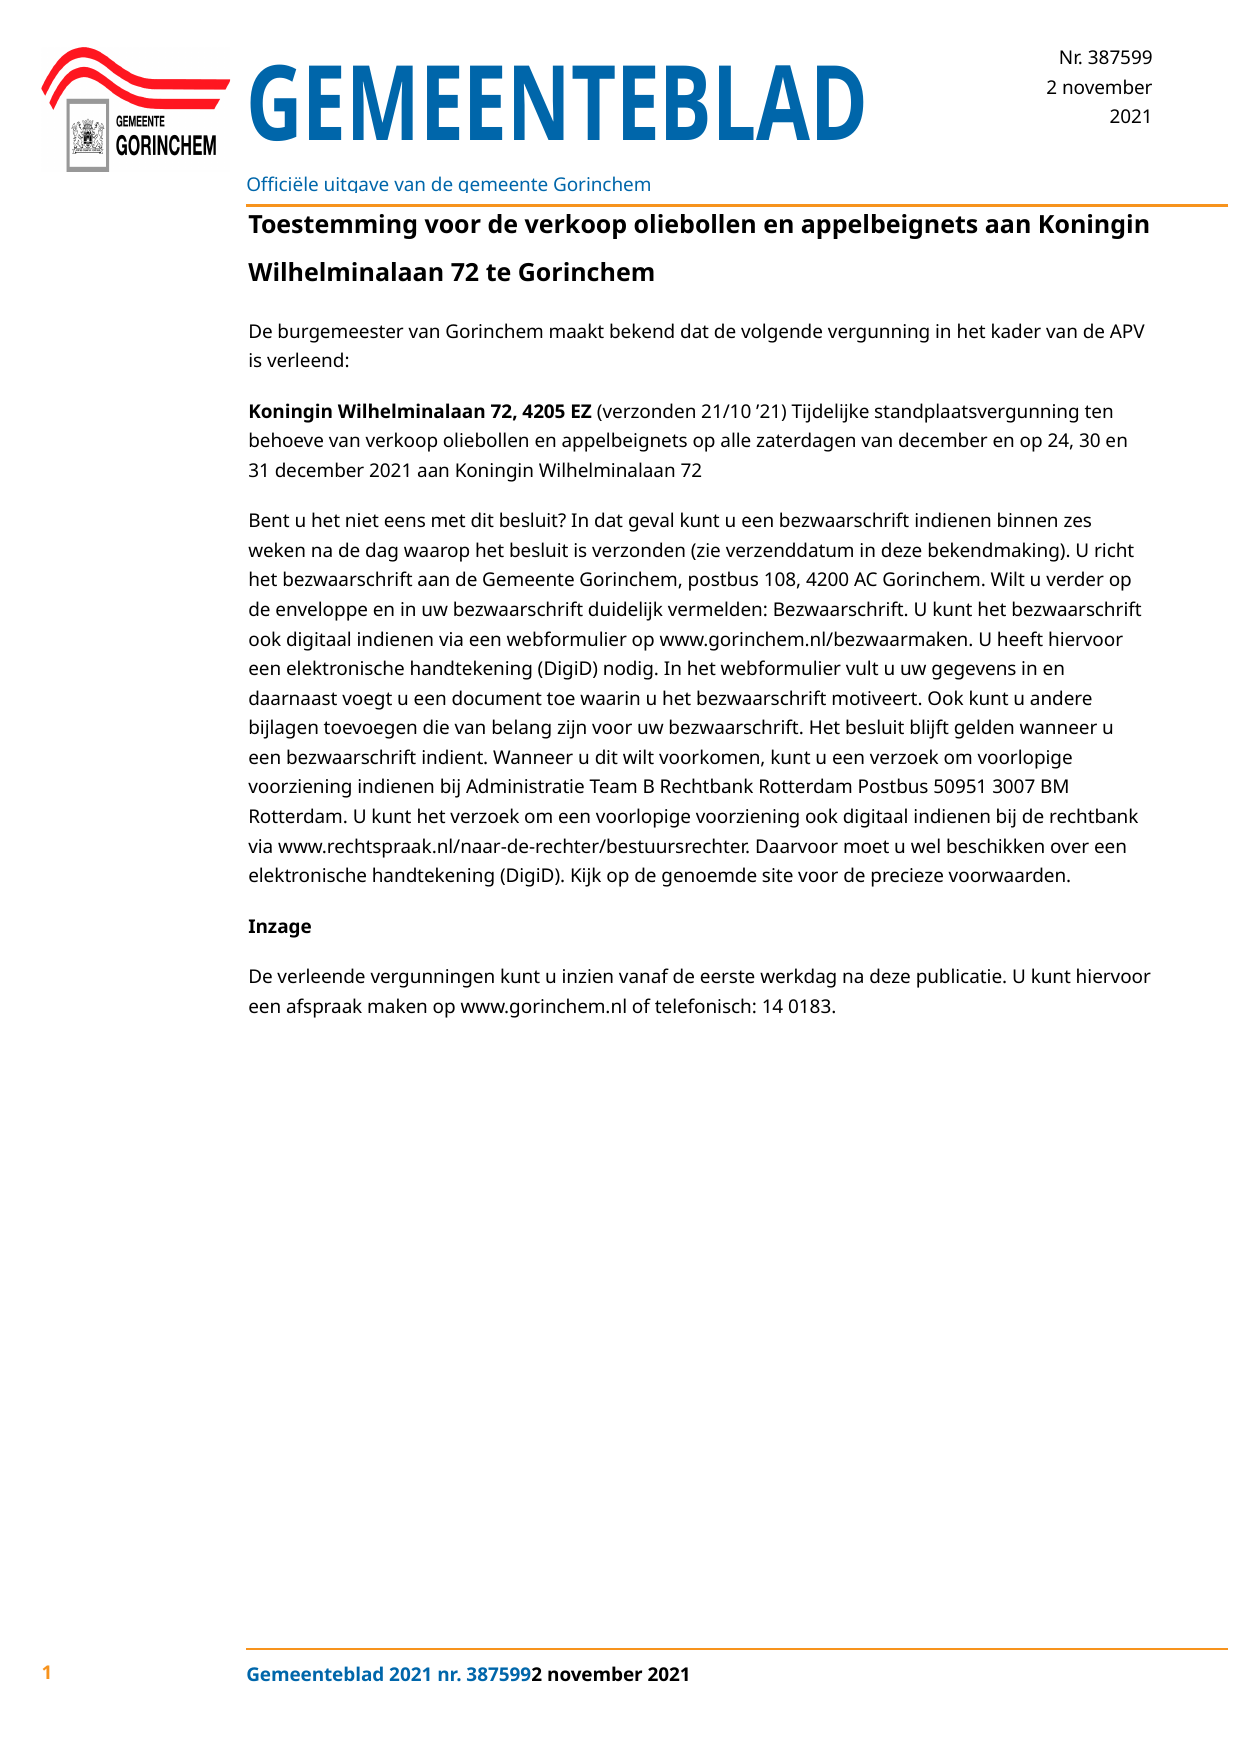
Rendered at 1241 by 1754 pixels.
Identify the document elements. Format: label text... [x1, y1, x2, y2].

text De burgemeester van Gorinchem maakt bekend dat de volgende vergunning in het kader van de APV is verleend: [248, 318, 1152, 373]
text Toestemming voor de verkoop oliebollen en appelbeignets aan Koningin Wilhelminalaan 72 te Gorinchem [248, 207, 1152, 288]
text Bent u het niet eens met dit besluit? In dat geval kunt u een bezwaarschrift indienen binnen zes weken na de dag waarop het besluit is verzonden (zie verzenddatum in deze bekendmaking). U richt het bezwaarschrift aan de Gemeente Gorinchem, postbus 108, 4200 AC Gorinchem. Wilt u verder op de enveloppe en in uw bezwaarschrift duidelijk vermelden: Bezwaarschrift. U kunt het bezwaarschrift ook digitaal indienen via een webformulier op www.gorinchem.nl/bezwaarmaken. U heeft hiervoor een elektronische handtekening (DigiD) nodig. In het webformulier vult u uw gegevens in en daarnaast voegt u een document toe waarin u het bezwaarschrift motiveert. Ook kunt u andere bijlagen toevoegen die van belang zijn voor uw bezwaarschrift. Het besluit blijft gelden wanneer u een bezwaarschrift indient. Wanneer u dit wilt voorkomen, kunt u een verzoek om voorlopige voorziening indienen bij Administratie Team B Rechtbank Rotterdam Postbus 50951 3007 BM Rotterdam. U kunt het verzoek om een voorlopige voorziening ook digitaal indienen bij de rechtbank via www.rechtspraak.nl/naar-de-rechter/bestuursrechter. Daarvoor moet u wel beschikken over een elektronische handtekening (DigiD). Kijk op de genoemde site voor de precieze voorwaarden. [248, 507, 1152, 888]
text De verleende vergunningen kunt u inzien vanaf de eerste werkdag na deze publicatie. U kunt hiervoor een afspraak maken op www.gorinchem.nl of telefonisch: 14 0183. [248, 963, 1152, 1019]
picture [41, 47, 231, 172]
text Inzage [248, 913, 1152, 939]
text Koningin Wilhelminalaan 72, 4205 EZ (verzonden 21/10 ’21) Tijdelijke standplaatsvergunning ten behoeve van verkoop oliebollen en appelbeignets op alle zaterdagen van december en op 24, 30 en 31 december 2021 aan Koningin Wilhelminalaan 72 [248, 398, 1152, 483]
